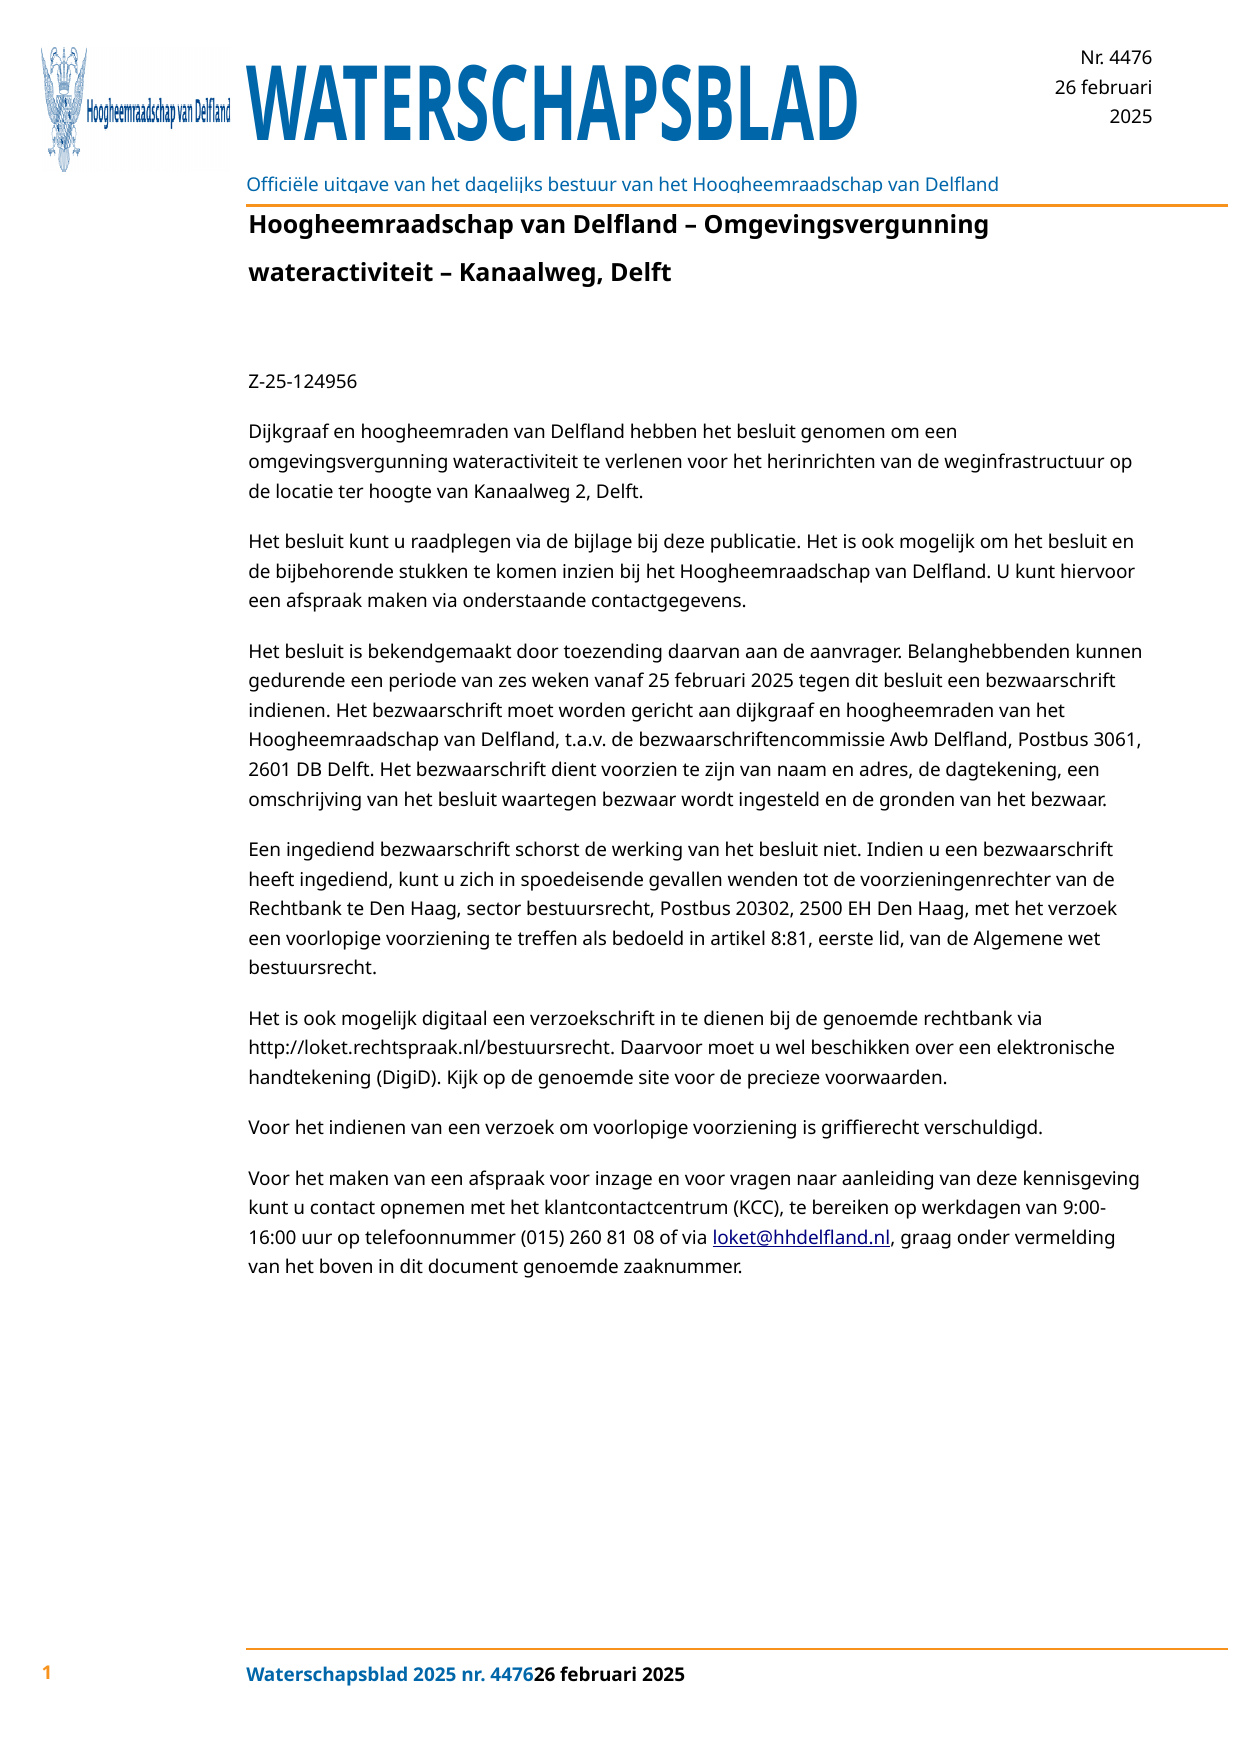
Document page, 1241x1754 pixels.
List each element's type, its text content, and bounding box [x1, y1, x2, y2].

text Voor het indienen van een verzoek om voorlopige voorziening is griffierecht verschuldigd. [248, 1114, 1152, 1140]
text Het besluit is bekendgemaakt door toezending daarvan aan de aanvrager. Belanghebbenden kunnen gedurende een periode van zes weken vanaf 25 februari 2025 tegen dit besluit een bezwaarschrift indienen. Het bezwaarschrift moet worden gericht aan dijkgraaf en hoogheemraden van het Hoogheemraadschap van Delfland, t.a.v. de bezwaarschriftencommissie Awb Delfland, Postbus 3061, 2601 DB Delft. Het bezwaarschrift dient voorzien te zijn van naam en adres, de dagtekening, een omschrijving van het besluit waartegen bezwaar wordt ingesteld en de gronden van het bezwaar. [248, 638, 1152, 812]
text Hoogheemraadschap van Delfland – Omgevingsvergunning wateractiviteit – Kanaalweg, Delft [248, 207, 1152, 288]
text Voor het maken van een afspraak voor inzage en voor vragen naar aanleiding van deze kennisgeving kunt u contact opnemen met het klantcontactcentrum (KCC), te bereiken op werkdagen van 9:00-16:00 uur op telefoonnummer (015) 260 81 08 of via loket@hhdelfland.nl, graag onder vermelding van het boven in dit document genoemde zaaknummer. [248, 1165, 1152, 1279]
text Z-25-124956 [248, 368, 1152, 394]
text Een ingediend bezwaarschrift schorst de werking van het besluit niet. Indien u een bezwaarschrift heeft ingediend, kunt u zich in spoedeisende gevallen wenden tot de voorzieningenrechter van de Rechtbank te Den Haag, sector bestuursrecht, Postbus 20302, 2500 EH Den Haag, met het verzoek een voorlopige voorziening te treffen als bedoeld in artikel 8:81, eerste lid, van de Algemene wet bestuursrecht. [248, 836, 1152, 980]
text Het is ook mogelijk digitaal een verzoekschrift in te dienen bij de genoemde rechtbank via http://loket.rechtspraak.nl/bestuursrecht. Daarvoor moet u wel beschikken over een elektronische handtekening (DigiD). Kijk op de genoemde site voor de precieze voorwaarden. [248, 1005, 1152, 1090]
text Het besluit kunt u raadplegen via de bijlage bij deze publicatie. Het is ook mogelijk om het besluit en de bijbehorende stukken te komen inzien bij het Hoogheemraadschap van Delfland. U kunt hiervoor een afspraak maken via onderstaande contactgegevens. [248, 528, 1152, 613]
text Dijkgraaf en hoogheemraden van Delfland hebben het besluit genomen om een omgevingsvergunning wateractiviteit te verlenen voor het herinrichten van de weginfrastructuur op de locatie ter hoogte van Kanaalweg 2, Delft. [248, 419, 1152, 504]
picture [41, 47, 231, 172]
